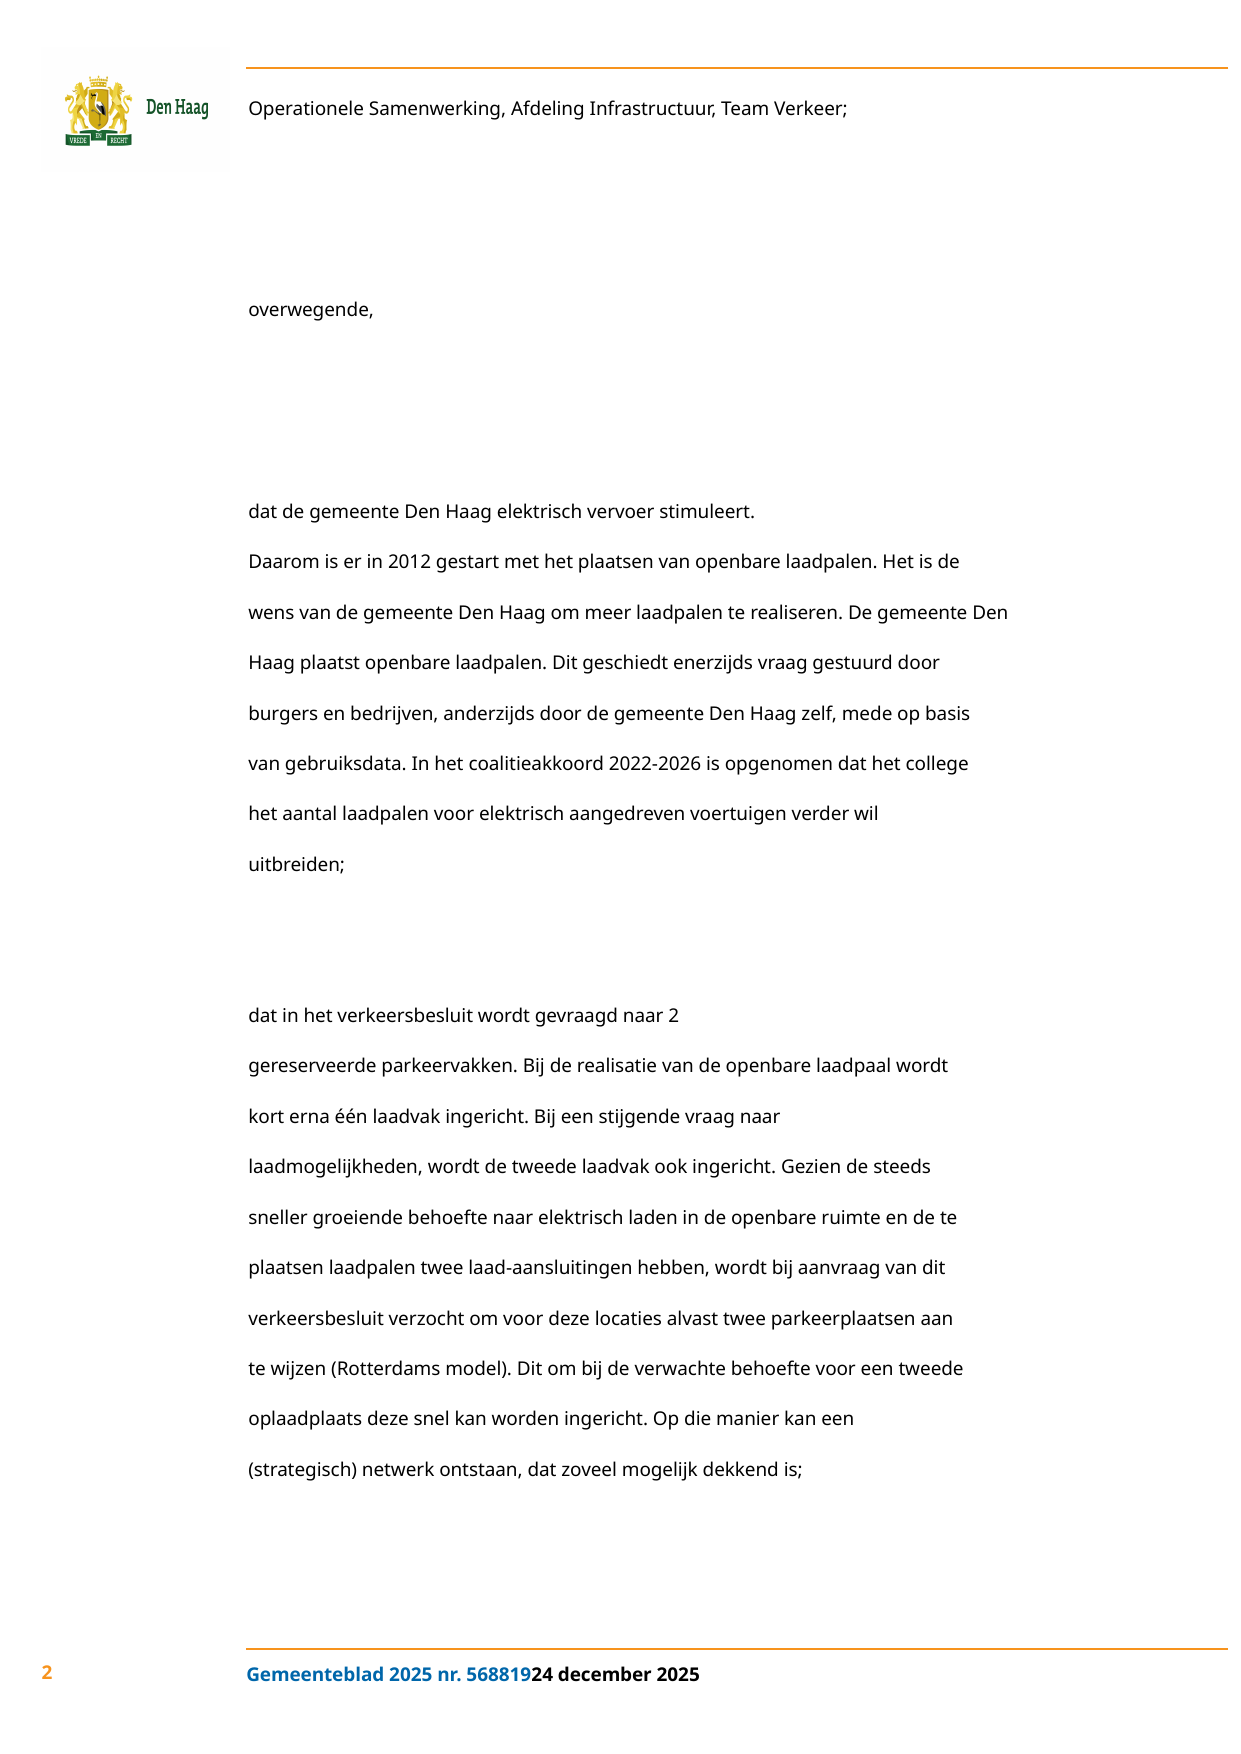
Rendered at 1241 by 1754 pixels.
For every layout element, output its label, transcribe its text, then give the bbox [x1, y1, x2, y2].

text van gebruiksdata. In het coalitieakkoord 2022-2026 is opgenomen dat het college [248, 750, 1152, 776]
text te wijzen (Rotterdams model). Dit om bij de verwachte behoefte voor een tweede [248, 1355, 1152, 1381]
text oplaadplaats deze snel kan worden ingericht. Op die manier kan een [248, 1406, 1152, 1431]
text plaatsen laadpalen twee laad-aansluitingen hebben, wordt bij aanvraag van dit [248, 1254, 1152, 1280]
text verkeersbesluit verzocht om voor deze locaties alvast twee parkeerplaatsen aan [248, 1305, 1152, 1331]
text burgers en bedrijven, anderzijds door de gemeente Den Haag zelf, mede op basis [248, 700, 1152, 726]
text (strategisch) netwerk ontstaan, dat zoveel mogelijk dekkend is; [248, 1456, 1152, 1482]
text overwegende, [248, 296, 1152, 322]
text dat de gemeente Den Haag elektrisch vervoer stimuleert. [248, 498, 1152, 524]
text Operationele Samenwerking, Afdeling Infrastructuur, Team Verkeer; [248, 95, 1152, 121]
text Daarom is er in 2012 gestart met het plaatsen van openbare laadpalen. Het is de [248, 548, 1152, 574]
text wens van de gemeente Den Haag om meer laadpalen te realiseren. De gemeente Den [248, 599, 1152, 625]
picture [41, 47, 231, 172]
text dat in het verkeersbesluit wordt gevraagd naar 2 [248, 1002, 1152, 1028]
text het aantal laadpalen voor elektrisch aangedreven voertuigen verder wil [248, 801, 1152, 826]
text kort erna één laadvak ingericht. Bij een stijgende vraag naar [248, 1103, 1152, 1129]
text uitbreiden; [248, 851, 1152, 877]
text gereserveerde parkeervakken. Bij de realisatie van de openbare laadpaal wordt [248, 1053, 1152, 1078]
text Haag plaatst openbare laadpalen. Dit geschiedt enerzijds vraag gestuurd door [248, 649, 1152, 675]
text laadmogelijkheden, wordt de tweede laadvak ook ingericht. Gezien de steeds [248, 1153, 1152, 1179]
text sneller groeiende behoefte naar elektrisch laden in de openbare ruimte en de te [248, 1204, 1152, 1230]
